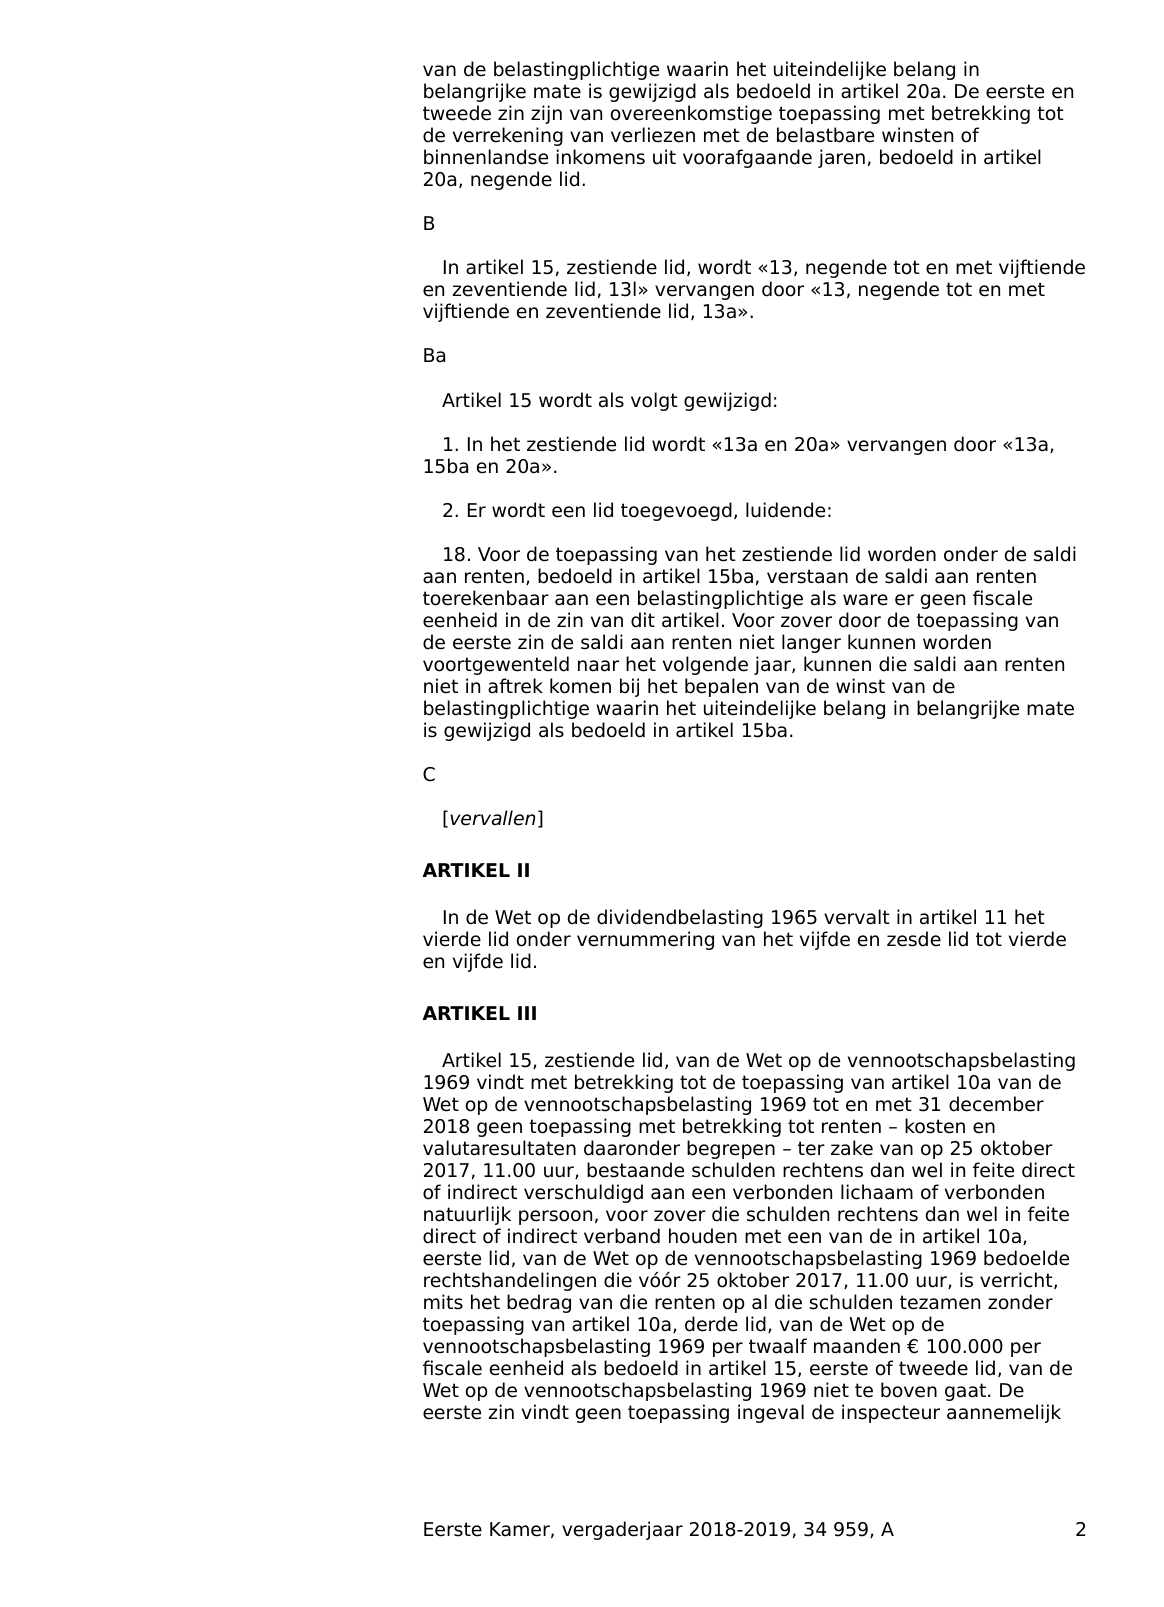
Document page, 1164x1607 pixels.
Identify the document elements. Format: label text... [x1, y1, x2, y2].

text In de Wet op de dividendbelasting 1965 vervalt in artikel 11 het vierde lid onder vernummering van het vijfde en zesde lid tot vierde en vijfde lid. [422, 907, 1087, 973]
subtitle ARTIKEL III [422, 1003, 1087, 1025]
text van de belastingplichtige waarin het uiteindelijke belang in belangrijke mate is gewijzigd als bedoeld in artikel 20a. De eerste en tweede zin zijn van overeenkomstige toepassing met betrekking tot de verrekening van verliezen met de belastbare winsten of binnenlandse inkomens uit voorafgaande jaren, bedoeld in artikel 20a, negende lid. [422, 59, 1087, 191]
subtitle ARTIKEL II [422, 860, 1087, 882]
text Artikel 15, zestiende lid, van de Wet op de vennootschapsbelasting 1969 vindt met betrekking tot de toepassing van artikel 10a van de Wet op de vennootschapsbelasting 1969 tot en met 31 december 2018 geen toepassing met betrekking tot renten – kosten en valutaresultaten daaronder begrepen – ter zake van op 25 oktober 2017, 11.00 uur, bestaande schulden rechtens dan wel in feite direct of indirect verschuldigd aan een verbonden lichaam of verbonden natuurlijk persoon, voor zover die schulden rechtens dan wel in feite direct of indirect verband houden met een van de in artikel 10a, eerste lid, van de Wet op de vennootschapsbelasting 1969 bedoelde rechtshandelingen die vóór 25 oktober 2017, 11.00 uur, is verricht, mits het bedrag van die renten op al die schulden tezamen zonder toepassing van artikel 10a, derde lid, van de Wet op de vennootschapsbelasting 1969 per twaalf maanden € 100.000 per fiscale eenheid als bedoeld in artikel 15, eerste of tweede lid, van de Wet op de vennootschapsbelasting 1969 niet te boven gaat. De eerste zin vindt geen toepassing ingeval de inspecteur aannemelijk [422, 1050, 1087, 1424]
text Ba [422, 345, 1087, 367]
text C [422, 764, 1087, 786]
text 2. Er wordt een lid toegevoegd, luidende: [422, 500, 1087, 522]
text In artikel 15, zestiende lid, wordt «13, negende tot en met vijftiende en zeventiende lid, 13l» vervangen door «13, negende tot en met vijftiende en zeventiende lid, 13a». [422, 257, 1087, 323]
text B [422, 213, 1087, 235]
text 18. Voor de toepassing van het zestiende lid worden onder de saldi aan renten, bedoeld in artikel 15ba, verstaan de saldi aan renten toerekenbaar aan een belastingplichtige als ware er geen fiscale eenheid in de zin van dit artikel. Voor zover door de toepassing van de eerste zin de saldi aan renten niet langer kunnen worden voortgewenteld naar het volgende jaar, kunnen die saldi aan renten niet in aftrek komen bij het bepalen van de winst van de belastingplichtige waarin het uiteindelijke belang in belangrijke mate is gewijzigd als bedoeld in artikel 15ba. [422, 544, 1087, 742]
text Artikel 15 wordt als volgt gewijzigd: [422, 389, 1087, 412]
text [vervallen] [422, 808, 1087, 830]
text 1. In het zestiende lid wordt «13a en 20a» vervangen door «13a, 15ba en 20a». [422, 434, 1087, 478]
